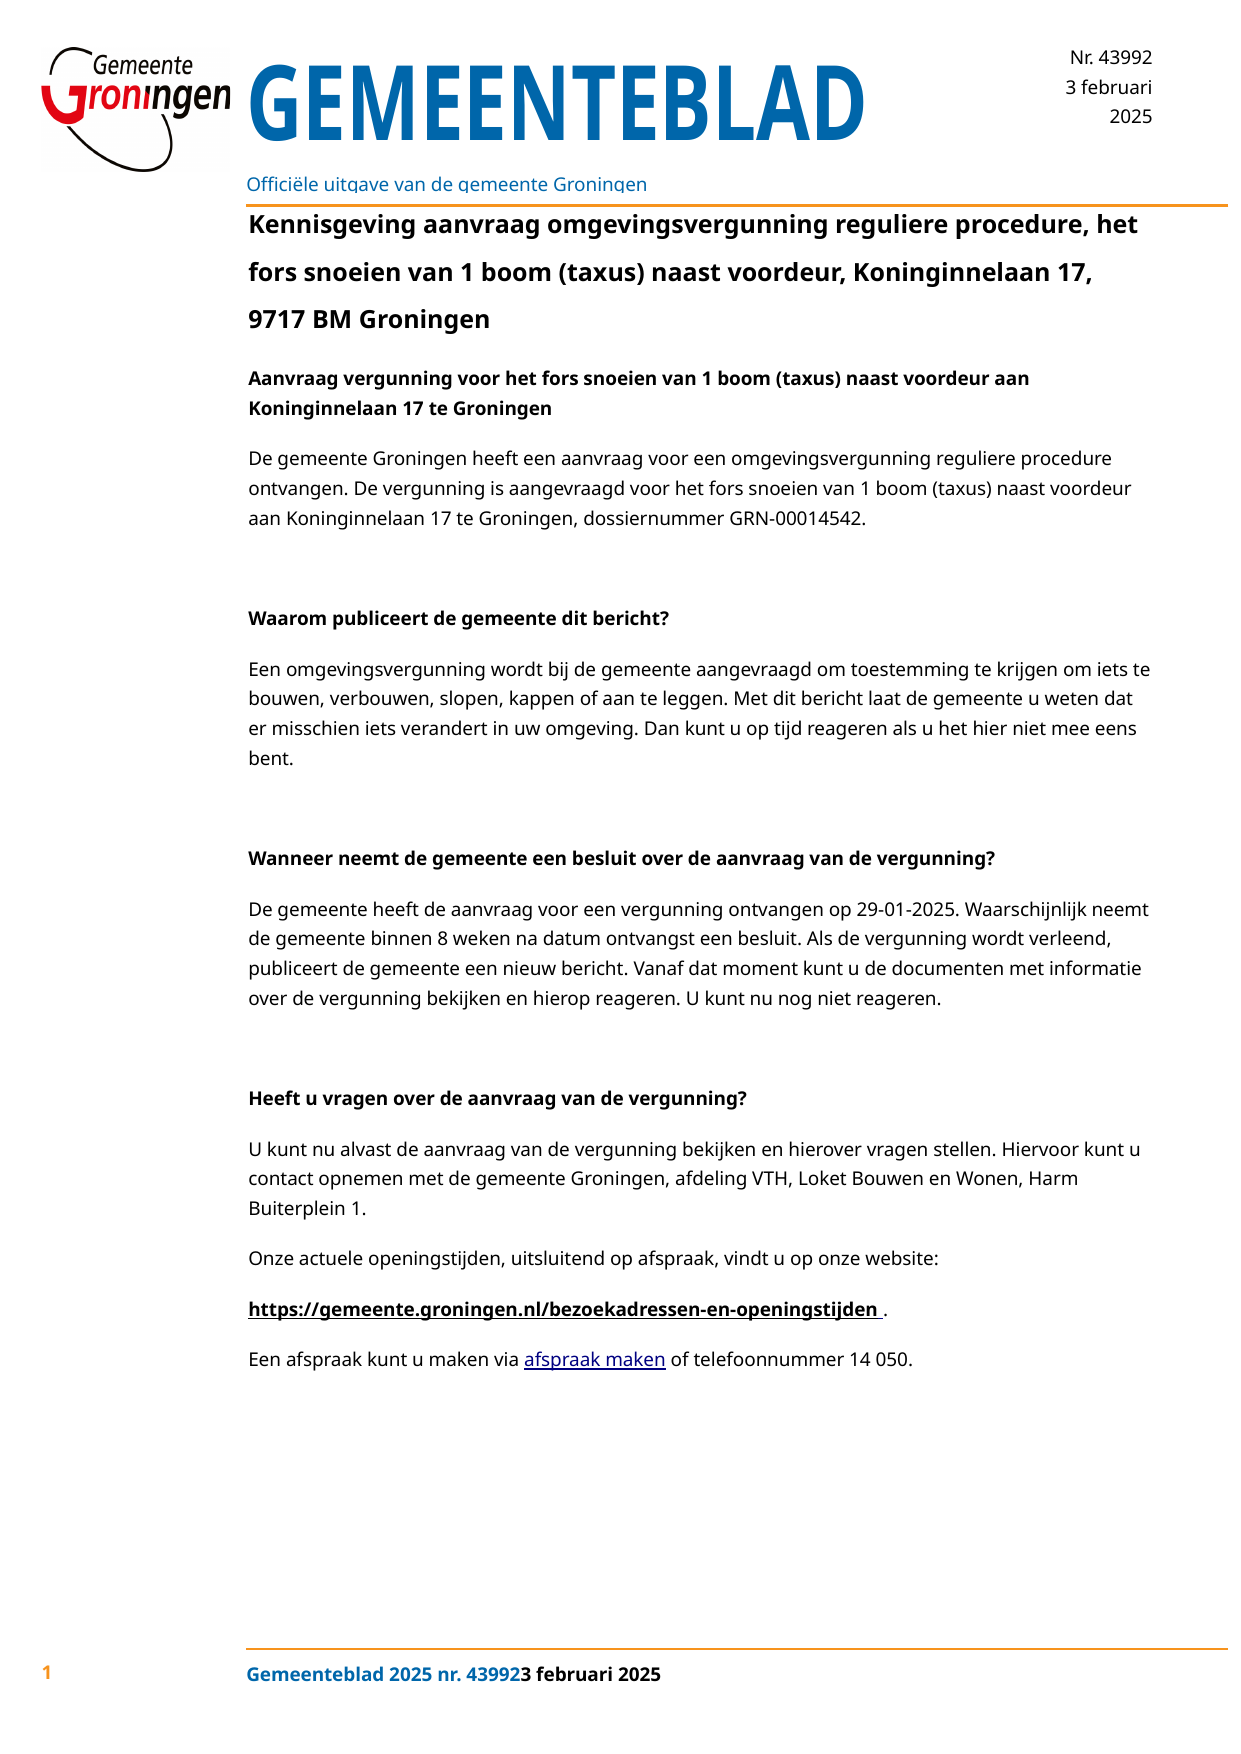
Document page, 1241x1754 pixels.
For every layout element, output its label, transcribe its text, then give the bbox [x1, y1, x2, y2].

text https://gemeente.groningen.nl/bezoekadressen-en-openingstijden . [248, 1296, 1152, 1322]
text De gemeente heeft de aanvraag voor een vergunning ontvangen op 29-01-2025. Waarschijnlijk neemt de gemeente binnen 8 weken na datum ontvangst een besluit. Als de vergunning wordt verleend, publiceert de gemeente een nieuw bericht. Vanaf dat moment kunt u de documenten met informatie over de vergunning bekijken en hierop reageren. U kunt nu nog niet reageren. [248, 896, 1152, 1010]
text De gemeente Groningen heeft een aanvraag voor een omgevingsvergunning reguliere procedure ontvangen. De vergunning is aangevraagd voor het fors snoeien van 1 boom (taxus) naast voordeur aan Koninginnelaan 17 te Groningen, dossiernummer GRN-00014542. [248, 446, 1152, 530]
text U kunt nu alvast de aanvraag van de vergunning bekijken en hierover vragen stellen. Hiervoor kunt u contact opnemen met de gemeente Groningen, afdeling VTH, Loket Bouwen en Wonen, Harm Buiterplein 1. [248, 1136, 1152, 1221]
text Onze actuele openingstijden, uitsluitend op afspraak, vindt u op onze website: [248, 1246, 1152, 1271]
text Een omgevingsvergunning wordt bij de gemeente aangevraagd om toestemming te krijgen om iets te bouwen, verbouwen, slopen, kappen of aan te leggen. Met dit bericht laat de gemeente u weten dat er misschien iets verandert in uw omgeving. Dan kunt u op tijd reageren als u het hier niet mee eens bent. [248, 656, 1152, 770]
text Kennisgeving aanvraag omgevingsvergunning reguliere procedure, het fors snoeien van 1 boom (taxus) naast voordeur, Koninginnelaan 17, 9717 BM Groningen [248, 207, 1152, 336]
text Waarom publiceert de gemeente dit bericht? [248, 606, 1152, 631]
picture [41, 47, 231, 172]
text Wanneer neemt de gemeente een besluit over de aanvraag van de vergunning? [248, 846, 1152, 871]
text Een afspraak kunt u maken via afspraak maken of telefoonnummer 14 050. [248, 1346, 1152, 1372]
text Aanvraag vergunning voor het fors snoeien van 1 boom (taxus) naast voordeur aan Koninginnelaan 17 te Groningen [248, 366, 1152, 421]
text Heeft u vragen over de aanvraag van de vergunning? [248, 1086, 1152, 1111]
